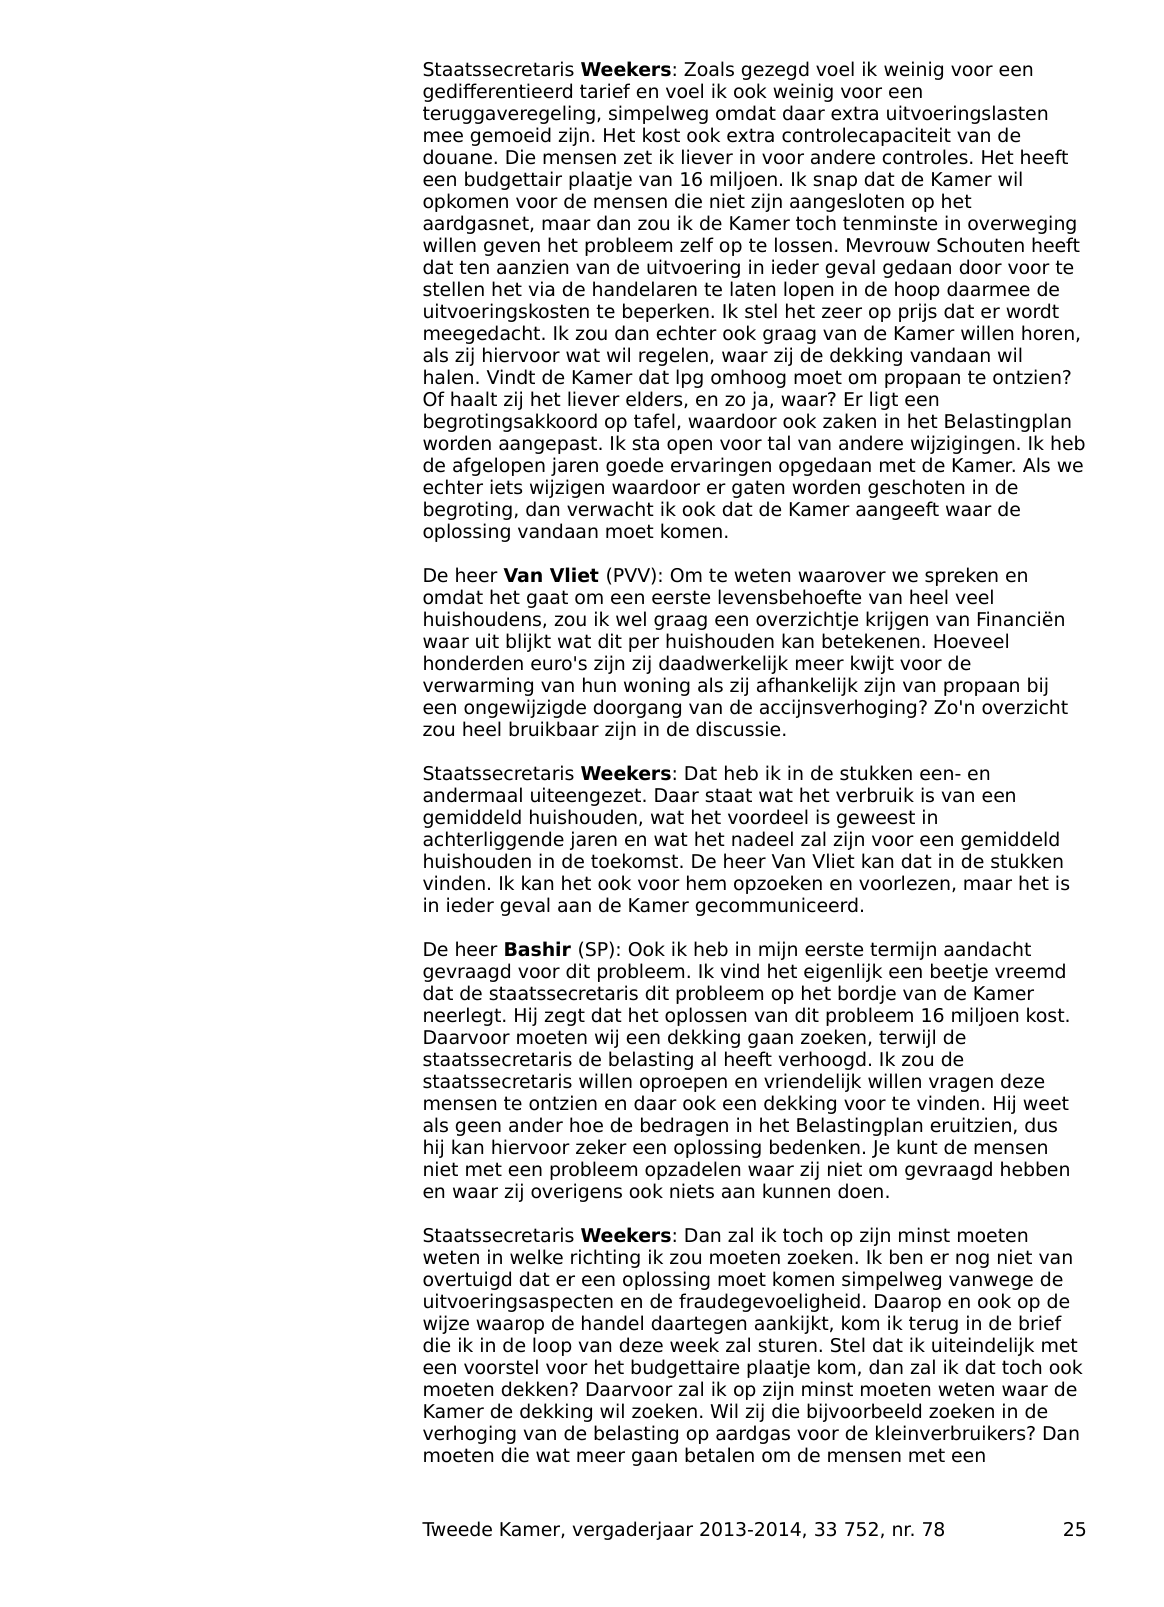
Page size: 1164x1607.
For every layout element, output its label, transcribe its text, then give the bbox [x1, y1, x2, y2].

text Staatssecretaris Weekers: Dat heb ik in de stukken een- en andermaal uiteengezet. Daar staat wat het verbruik is van een gemiddeld huishouden, wat het voordeel is geweest in achterliggende jaren en wat het nadeel zal zijn voor een gemiddeld huishouden in de toekomst. De heer Van Vliet kan dat in de stukken vinden. Ik kan het ook voor hem opzoeken en voorlezen, maar het is in ieder geval aan de Kamer gecommuniceerd. [422, 763, 1087, 917]
text Staatssecretaris Weekers: Dan zal ik toch op zijn minst moeten weten in welke richting ik zou moeten zoeken. Ik ben er nog niet van overtuigd dat er een oplossing moet komen simpelweg vanwege de uitvoeringsaspecten en de fraudegevoeligheid. Daarop en ook op de wijze waarop de handel daartegen aankijkt, kom ik terug in de brief die ik in de loop van deze week zal sturen. Stel dat ik uiteindelijk met een voorstel voor het budgettaire plaatje kom, dan zal ik dat toch ook moeten dekken? Daarvoor zal ik op zijn minst moeten weten waar de Kamer de dekking wil zoeken. Wil zij die bijvoorbeeld zoeken in de verhoging van de belasting op aardgas voor de kleinverbruikers? Dan moeten die wat meer gaan betalen om de mensen met een [422, 1225, 1087, 1467]
text Staatssecretaris Weekers: Zoals gezegd voel ik weinig voor een gedifferentieerd tarief en voel ik ook weinig voor een teruggaveregeling, simpelweg omdat daar extra uitvoeringslasten mee gemoeid zijn. Het kost ook extra controlecapaciteit van de douane. Die mensen zet ik liever in voor andere controles. Het heeft een budgettair plaatje van 16 miljoen. Ik snap dat de Kamer wil opkomen voor de mensen die niet zijn aangesloten op het aardgasnet, maar dan zou ik de Kamer toch tenminste in overweging willen geven het probleem zelf op te lossen. Mevrouw Schouten heeft dat ten aanzien van de uitvoering in ieder geval gedaan door voor te stellen het via de handelaren te laten lopen in de hoop daarmee de uitvoeringskosten te beperken. Ik stel het zeer op prijs dat er wordt meegedacht. Ik zou dan echter ook graag van de Kamer willen horen, als zij hiervoor wat wil regelen, waar zij de dekking vandaan wil halen. Vindt de Kamer dat lpg omhoog moet om propaan te ontzien? Of haalt zij het liever elders, en zo ja, waar? Er ligt een begrotingsakkoord op tafel, waardoor ook zaken in het Belastingplan worden aangepast. Ik sta open voor tal van andere wijzigingen. Ik heb de afgelopen jaren goede ervaringen opgedaan met de Kamer. Als we echter iets wijzigen waardoor er gaten worden geschoten in de begroting, dan verwacht ik ook dat de Kamer aangeeft waar de oplossing vandaan moet komen. [422, 59, 1087, 543]
text De heer Bashir (SP): Ook ik heb in mijn eerste termijn aandacht gevraagd voor dit probleem. Ik vind het eigenlijk een beetje vreemd dat de staatssecretaris dit probleem op het bordje van de Kamer neerlegt. Hij zegt dat het oplossen van dit probleem 16 miljoen kost. Daarvoor moeten wij een dekking gaan zoeken, terwijl de staatssecretaris de belasting al heeft verhoogd. Ik zou de staatssecretaris willen oproepen en vriendelijk willen vragen deze mensen te ontzien en daar ook een dekking voor te vinden. Hij weet als geen ander hoe de bedragen in het Belastingplan eruitzien, dus hij kan hiervoor zeker een oplossing bedenken. Je kunt de mensen niet met een probleem opzadelen waar zij niet om gevraagd hebben en waar zij overigens ook niets aan kunnen doen. [422, 939, 1087, 1203]
text De heer Van Vliet (PVV): Om te weten waarover we spreken en omdat het gaat om een eerste levensbehoefte van heel veel huishoudens, zou ik wel graag een overzichtje krijgen van Financiën waar uit blijkt wat dit per huishouden kan betekenen. Hoeveel honderden euro's zijn zij daadwerkelijk meer kwijt voor de verwarming van hun woning als zij afhankelijk zijn van propaan bij een ongewijzigde doorgang van de accijnsverhoging? Zo'n overzicht zou heel bruikbaar zijn in de discussie. [422, 565, 1087, 741]
